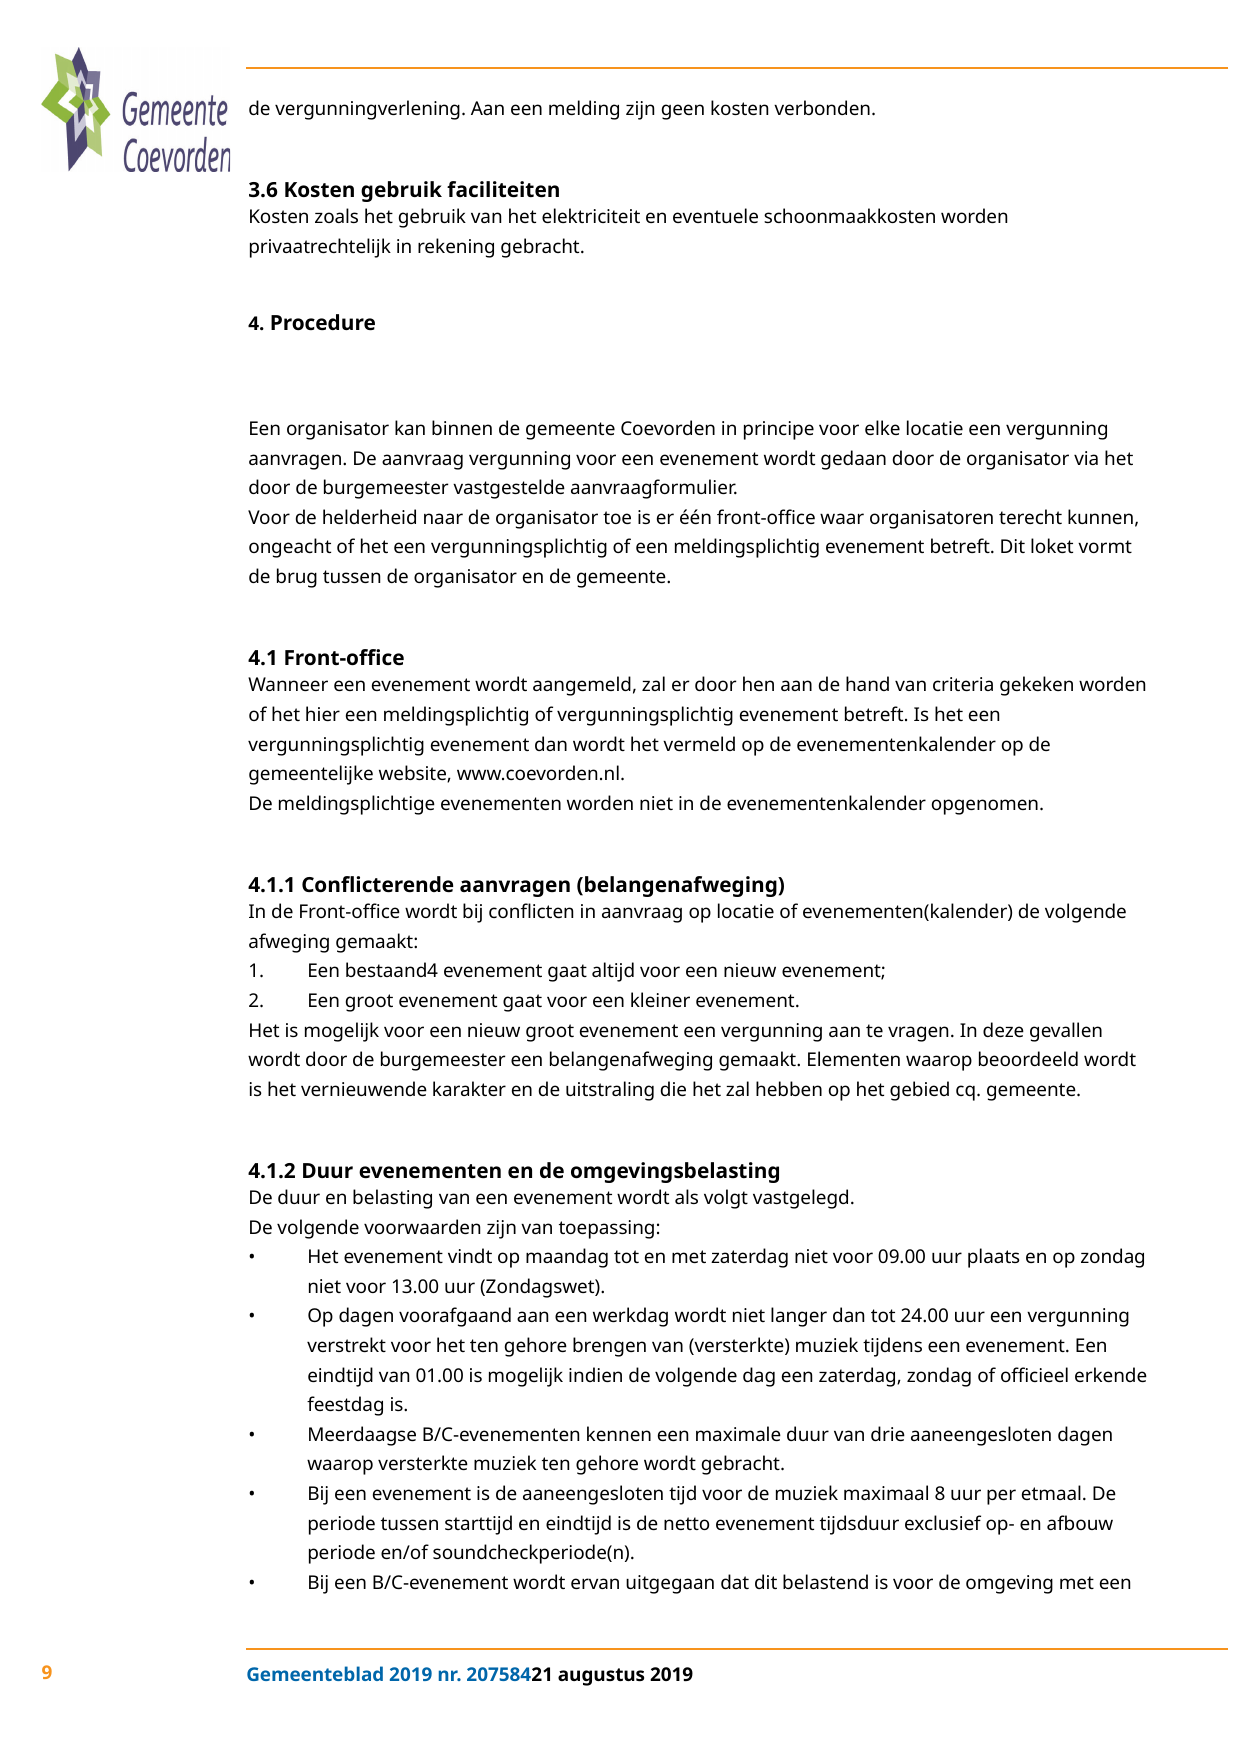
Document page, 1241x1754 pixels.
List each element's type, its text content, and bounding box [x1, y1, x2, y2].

text de vergunningverlening. Aan een melding zijn geen kosten verbonden. [248, 95, 1152, 121]
text 3.6 Kosten gebruik faciliteiten [248, 175, 1152, 203]
list Meerdaagse B/C-evenementen kennen een maximale duur van drie aaneengesloten dagen waarop versterkte muziek ten gehore wordt gebracht. [248, 1421, 1152, 1476]
text 4.1 Front-office [248, 643, 1152, 672]
picture [41, 47, 231, 172]
text De duur en belasting van een evenement wordt als volgt vastgelegd. [248, 1184, 1152, 1210]
text De meldingsplichtige evenementen worden niet in de evenementenkalender opgenomen. [248, 790, 1152, 816]
text Een organisator kan binnen de gemeente Coevorden in principe voor elke locatie een vergunning aanvragen. De aanvraag vergunning voor een evenement wordt gedaan door de organisator via het door de burgemeester vastgestelde aanvraagformulier. [248, 415, 1152, 500]
text Voor de helderheid naar de organisator toe is er één front-office waar organisatoren terecht kunnen, ongeacht of het een vergunningsplichtig of een meldingsplichtig evenement betreft. Dit loket vormt de brug tussen de organisator en de gemeente. [248, 504, 1152, 589]
text 4.1.2 Duur evenementen en de omgevingsbelasting [248, 1156, 1152, 1184]
list Een groot evenement gaat voor een kleiner evenement. [248, 987, 1152, 1013]
text De volgende voorwaarden zijn van toepassing: [248, 1214, 1152, 1240]
text Het is mogelijk voor een nieuw groot evenement een vergunning aan te vragen. In deze gevallen wordt door de burgemeester een belangenafweging gemaakt. Elementen waarop beoordeeld wordt is het vernieuwende karakter en de uitstraling die het zal hebben op het gebied cq. gemeente. [248, 1017, 1152, 1102]
list Bij een evenement is de aaneengesloten tijd voor de muziek maximaal 8 uur per etmaal. De periode tussen starttijd en eindtijd is de netto evenement tijdsduur exclusief op- en afbouw periode en/of soundcheckperiode(n). [248, 1480, 1152, 1565]
list Een bestaand4 evenement gaat altijd voor een nieuw evenement; [248, 958, 1152, 983]
list Bij een B/C-evenement wordt ervan uitgegaan dat dit belastend is voor de omgeving met een [248, 1569, 1152, 1595]
text Kosten zoals het gebruik van het elektriciteit en eventuele schoonmaakkosten worden privaatrechtelijk in rekening gebracht. [248, 203, 1152, 258]
text 4. Procedure [248, 308, 1152, 336]
text 4.1.1 Conflicterende aanvragen (belangenafweging) [248, 870, 1152, 898]
list Op dagen voorafgaand aan een werkdag wordt niet langer dan tot 24.00 uur een vergunning verstrekt voor het ten gehore brengen van (versterkte) muziek tijdens een evenement. Een eindtijd van 01.00 is mogelijk indien de volgende dag een zaterdag, zondag of officieel erkende feestdag is. [248, 1303, 1152, 1417]
list Het evenement vindt op maandag tot en met zaterdag niet voor 09.00 uur plaats en op zondag niet voor 13.00 uur (Zondagswet). [248, 1243, 1152, 1299]
text In de Front-office wordt bij conflicten in aanvraag op locatie of evenementen(kalender) de volgende afweging gemaakt: [248, 898, 1152, 954]
text Wanneer een evenement wordt aangemeld, zal er door hen aan de hand van criteria gekeken worden of het hier een meldingsplichtig of vergunningsplichtig evenement betreft. Is het een vergunningsplichtig evenement dan wordt het vermeld op de evenementenkalender op de gemeentelijke website, www.coevorden.nl. [248, 672, 1152, 786]
